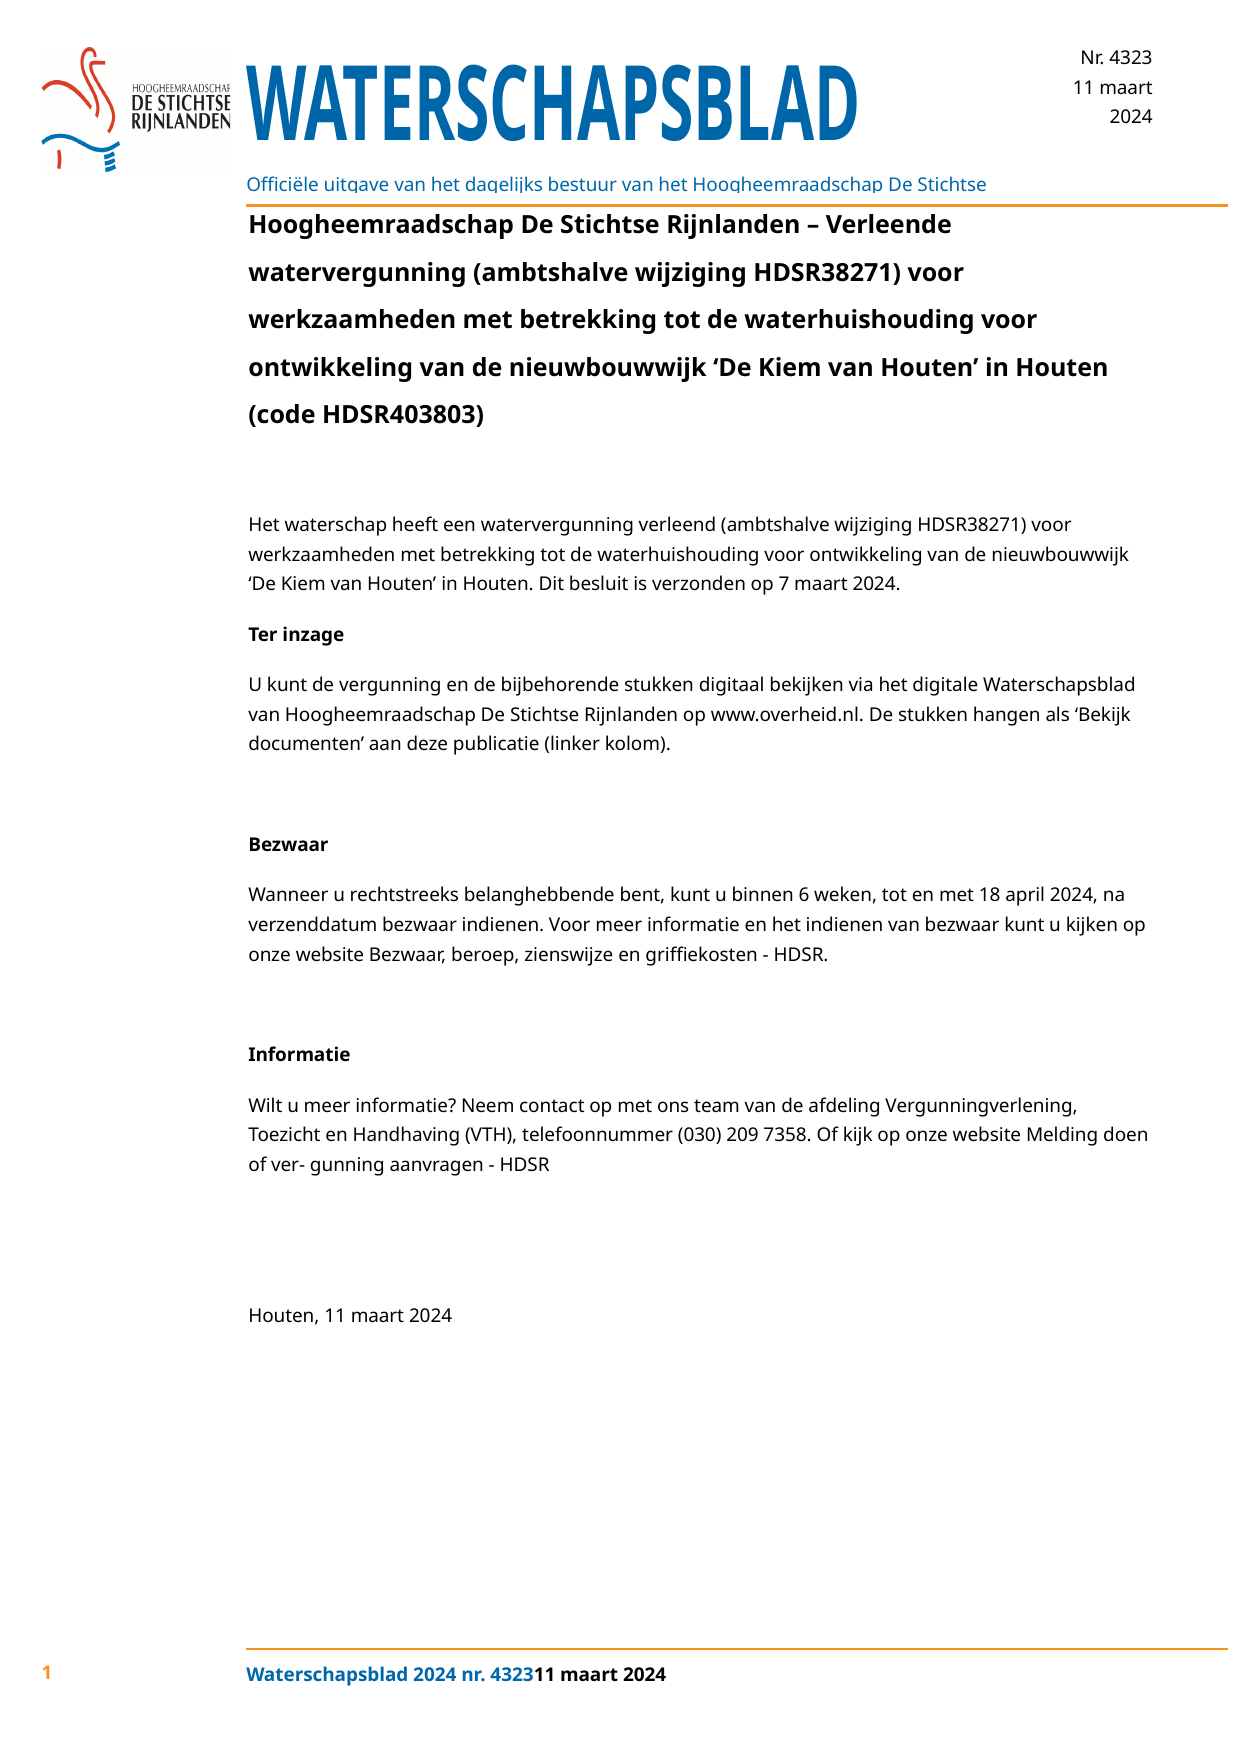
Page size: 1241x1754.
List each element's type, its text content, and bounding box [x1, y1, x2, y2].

text Wanneer u rechtstreeks belanghebbende bent, kunt u binnen 6 weken, tot en met 18 april 2024, na verzenddatum bezwaar indienen. Voor meer informatie en het indienen van bezwaar kunt u kijken op onze website Bezwaar, beroep, zienswijze en griffiekosten - HDSR. [248, 882, 1152, 966]
text Bezwaar [248, 831, 1152, 857]
text Het waterschap heeft een watervergunning verleend (ambtshalve wijziging HDSR38271) voor werkzaamheden met betrekking tot de waterhuishouding voor ontwikkeling van de nieuwbouwwijk ‘De Kiem van Houten’ in Houten. Dit besluit is verzonden op 7 maart 2024. [248, 511, 1152, 596]
text Ter inzage [248, 621, 1152, 646]
text Informatie [248, 1042, 1152, 1067]
picture [41, 47, 231, 172]
text Wilt u meer informatie? Neem contact op met ons team van de afdeling Vergunningverlening, Toezicht en Handhaving (VTH), telefoonnummer (030) 209 7358. Of kijk op onze website Melding doen of ver- gunning aanvragen - HDSR [248, 1092, 1152, 1177]
text Houten, 11 maart 2024 [248, 1302, 1152, 1328]
text Hoogheemraadschap De Stichtse Rijnlanden – Verleende watervergunning (ambtshalve wijziging HDSR38271) voor werkzaamheden met betrekking tot de waterhuishouding voor ontwikkeling van de nieuwbouwwijk ‘De Kiem van Houten’ in Houten (code HDSR403803) [248, 207, 1152, 431]
text U kunt de vergunning en de bijbehorende stukken digitaal bekijken via het digitale Waterschapsblad van Hoogheemraadschap De Stichtse Rijnlanden op www.overheid.nl. De stukken hangen als ‘Bekijk documenten’ aan deze publicatie (linker kolom). [248, 671, 1152, 756]
